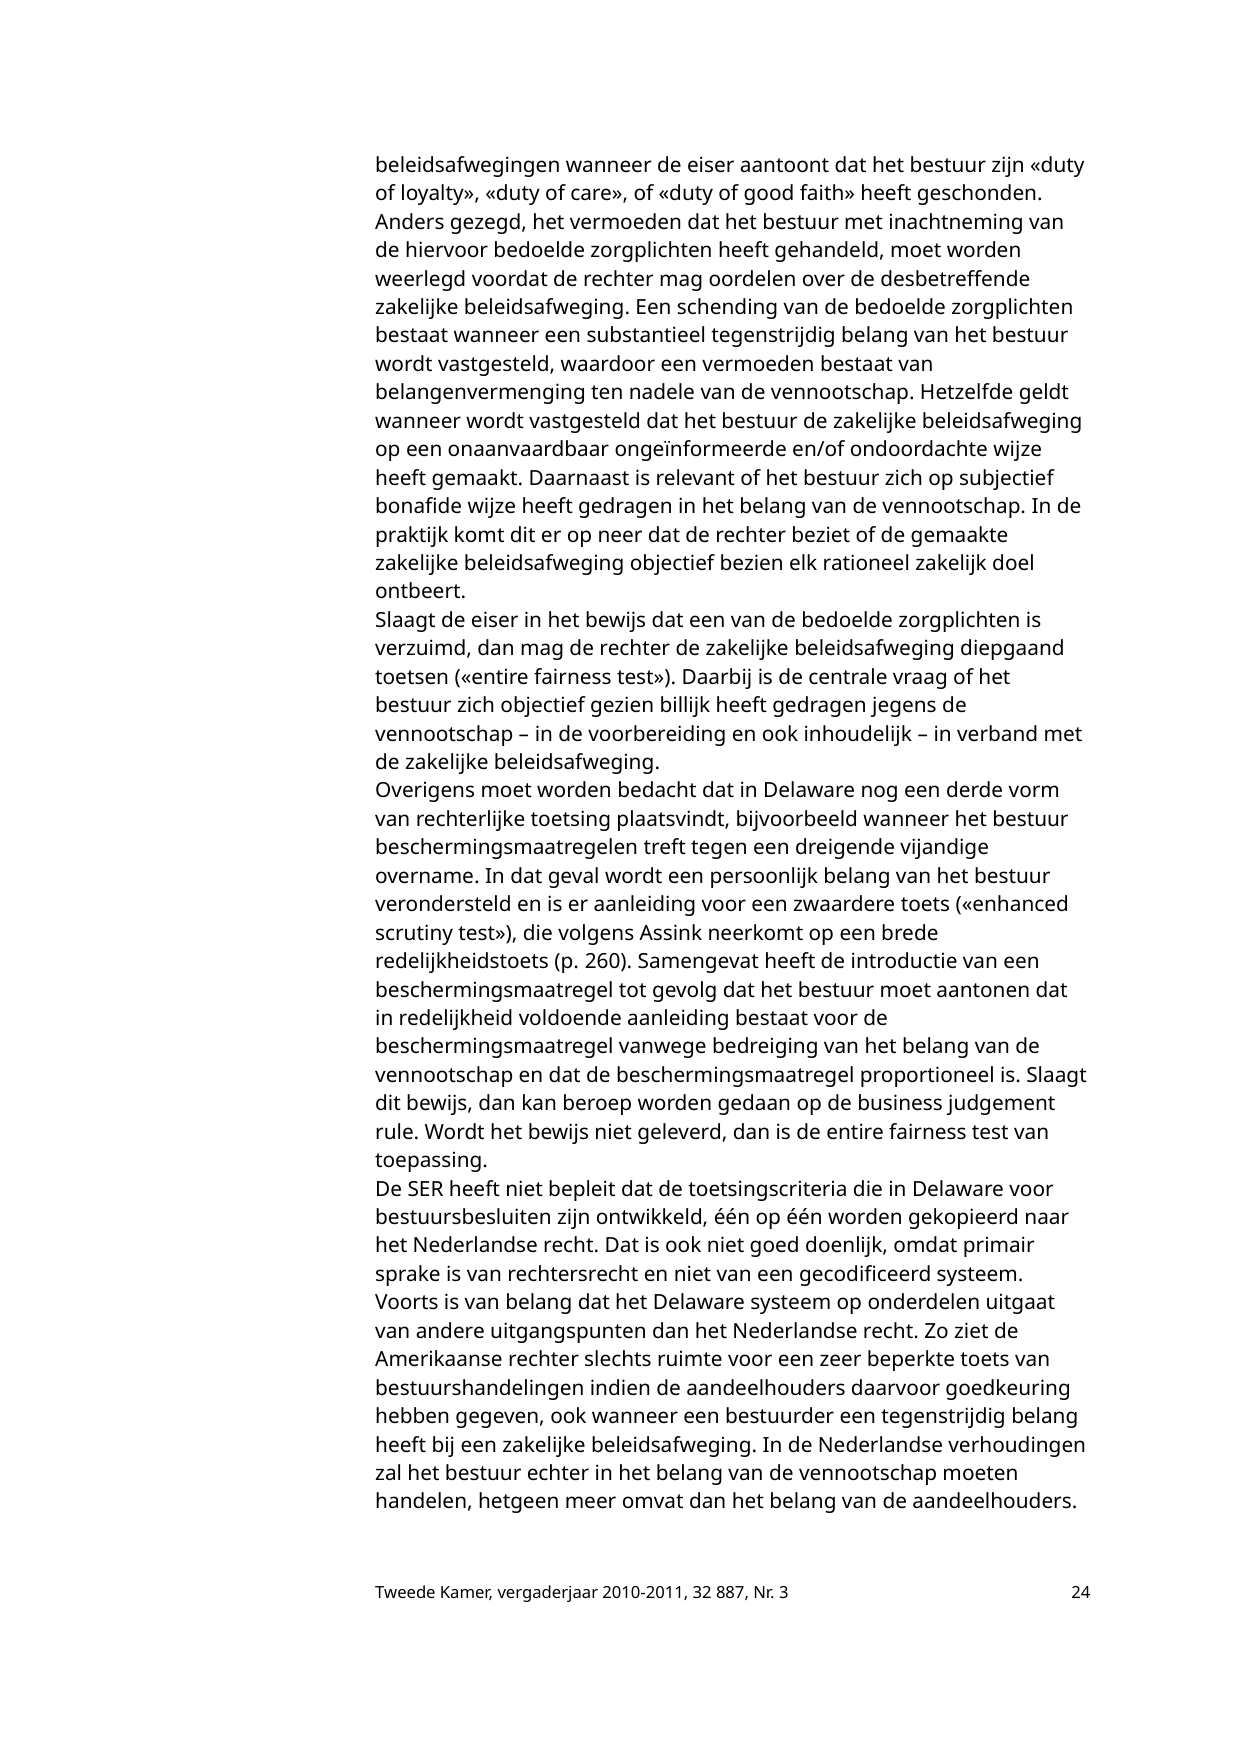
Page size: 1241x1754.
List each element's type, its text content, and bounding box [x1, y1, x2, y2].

text De SER heeft niet bepleit dat de toetsingscriteria die in Delaware voor bestuursbesluiten zijn ontwikkeld, één op één worden gekopieerd naar het Nederlandse recht. Dat is ook niet goed doenlijk, omdat primair sprake is van rechtersrecht en niet van een gecodificeerd systeem. Voorts is van belang dat het Delaware systeem op onderdelen uitgaat van andere uitgangspunten dan het Nederlandse recht. Zo ziet de Amerikaanse rechter slechts ruimte voor een zeer beperkte toets van bestuurshandelingen indien de aandeelhouders daarvoor goedkeuring hebben gegeven, ook wanneer een bestuurder een tegenstrijdig belang heeft bij een zakelijke beleidsafweging. In de Nederlandse verhoudingen zal het bestuur echter in het belang van de vennootschap moeten handelen, hetgeen meer omvat dan het belang van de aandeelhouders. [375, 1174, 1090, 1515]
text Overigens moet worden bedacht dat in Delaware nog een derde vorm van rechterlijke toetsing plaatsvindt, bijvoorbeeld wanneer het bestuur beschermingsmaatregelen treft tegen een dreigende vijandige overname. In dat geval wordt een persoonlijk belang van het bestuur verondersteld en is er aanleiding voor een zwaardere toets («enhanced scrutiny test»), die volgens Assink neerkomt op een brede redelijkheidstoets (p. 260). Samengevat heeft de introductie van een beschermingsmaatregel tot gevolg dat het bestuur moet aantonen dat in redelijkheid voldoende aanleiding bestaat voor de beschermingsmaatregel vanwege bedreiging van het belang van de vennootschap en dat de beschermingsmaatregel proportioneel is. Slaagt dit bewijs, dan kan beroep worden gedaan op de business judgement rule. Wordt het bewijs niet geleverd, dan is de entire fairness test van toepassing. [375, 776, 1090, 1174]
text beleidsafwegingen wanneer de eiser aantoont dat het bestuur zijn «duty of loyalty», «duty of care», of «duty of good faith» heeft geschonden. Anders gezegd, het vermoeden dat het bestuur met inachtneming van de hiervoor bedoelde zorgplichten heeft gehandeld, moet worden weerlegd voordat de rechter mag oordelen over de desbetreffende zakelijke beleidsafweging. Een schending van de bedoelde zorgplichten bestaat wanneer een substantieel tegenstrijdig belang van het bestuur wordt vastgesteld, waardoor een vermoeden bestaat van belangenvermenging ten nadele van de vennootschap. Hetzelfde geldt wanneer wordt vastgesteld dat het bestuur de zakelijke beleidsafweging op een onaanvaardbaar ongeïnformeerde en/of ondoordachte wijze heeft gemaakt. Daarnaast is relevant of het bestuur zich op subjectief bonafide wijze heeft gedragen in het belang van de vennootschap. In de praktijk komt dit er op neer dat de rechter beziet of de gemaakte zakelijke beleidsafweging objectief bezien elk rationeel zakelijk doel ontbeert. [375, 150, 1090, 605]
text Slaagt de eiser in het bewijs dat een van de bedoelde zorgplichten is verzuimd, dan mag de rechter de zakelijke beleidsafweging diepgaand toetsen («entire fairness test»). Daarbij is de centrale vraag of het bestuur zich objectief gezien billijk heeft gedragen jegens de vennootschap – in de voorbereiding en ook inhoudelijk – in verband met de zakelijke beleidsafweging. [375, 605, 1090, 776]
